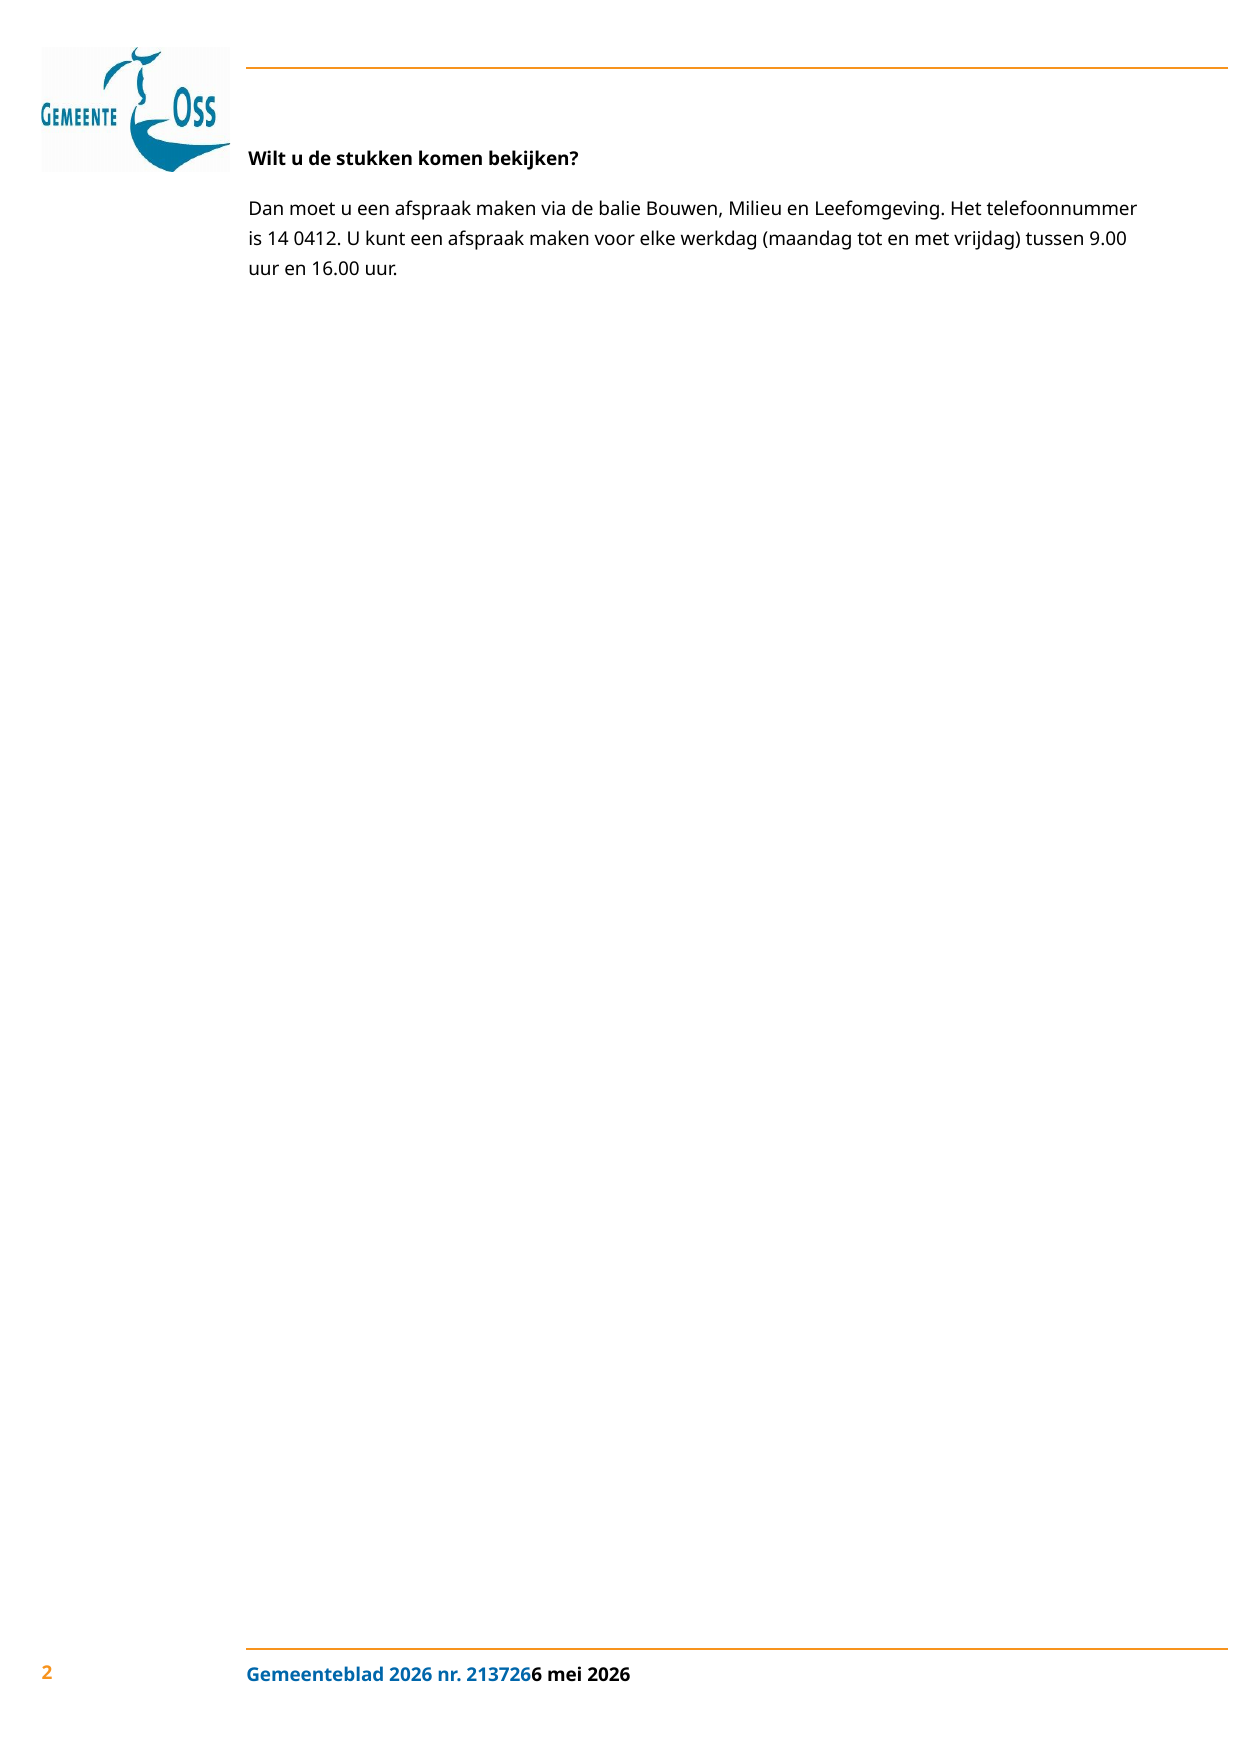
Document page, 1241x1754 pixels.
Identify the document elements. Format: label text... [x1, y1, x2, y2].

text Wilt u de stukken komen bekijken? [248, 145, 1152, 171]
picture [41, 47, 231, 172]
text Dan moet u een afspraak maken via de balie Bouwen, Milieu en Leefomgeving. Het telefoonnummer is 14 0412. U kunt een afspraak maken voor elke werkdag (maandag tot en met vrijdag) tussen 9.00 uur en 16.00 uur. [248, 196, 1152, 281]
